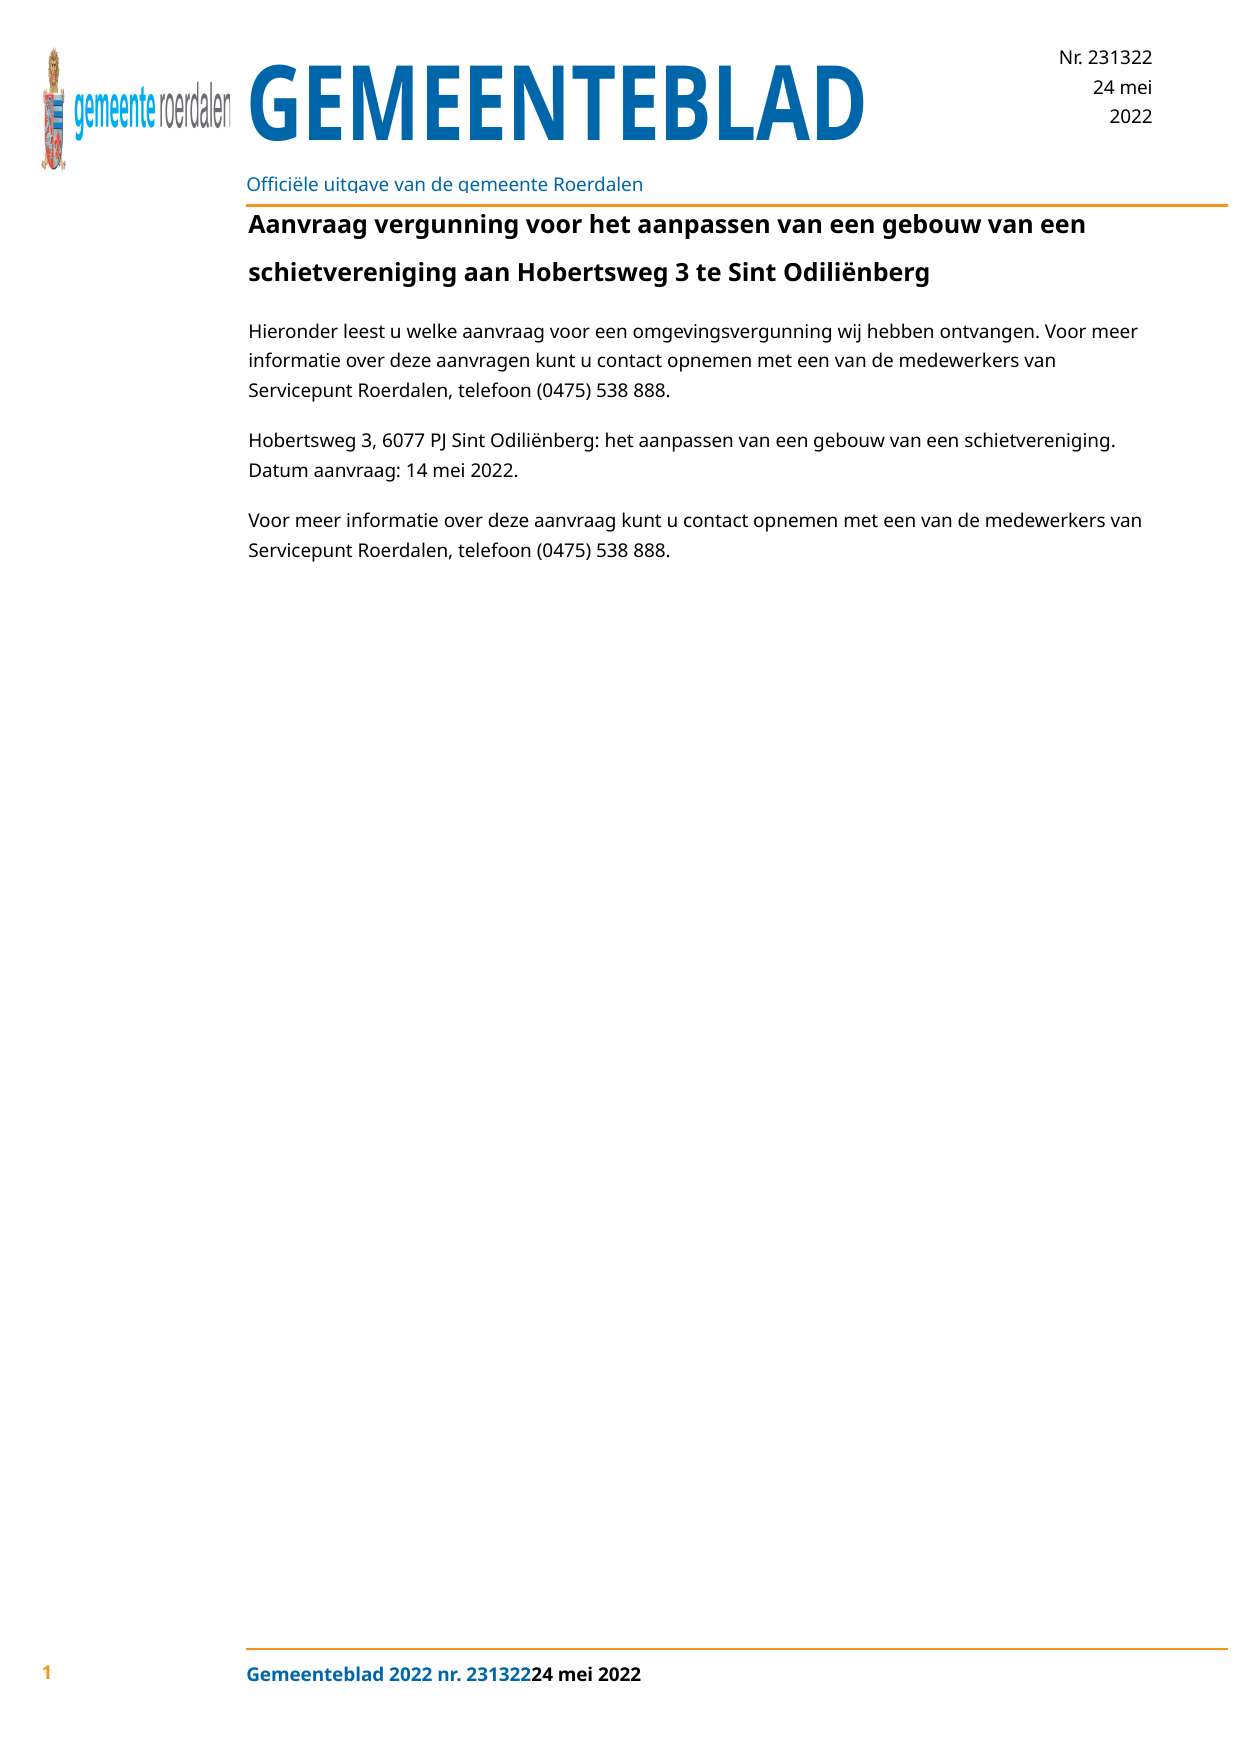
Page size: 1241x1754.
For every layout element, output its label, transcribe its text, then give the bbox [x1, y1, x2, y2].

text Hobertsweg 3, 6077 PJ Sint Odiliënberg: het aanpassen van een gebouw van een schietvereniging. Datum aanvraag: 14 mei 2022. [248, 427, 1152, 483]
picture [41, 47, 231, 172]
text Aanvraag vergunning voor het aanpassen van een gebouw van een schietvereniging aan Hobertsweg 3 te Sint Odiliënberg [248, 207, 1152, 288]
text Hieronder leest u welke aanvraag voor een omgevingsvergunning wij hebben ontvangen. Voor meer informatie over deze aanvragen kunt u contact opnemen met een van de medewerkers van Servicepunt Roerdalen, telefoon (0475) 538 888. [248, 318, 1152, 403]
text Voor meer informatie over deze aanvraag kunt u contact opnemen met een van de medewerkers van Servicepunt Roerdalen, telefoon (0475) 538 888. [248, 507, 1152, 563]
